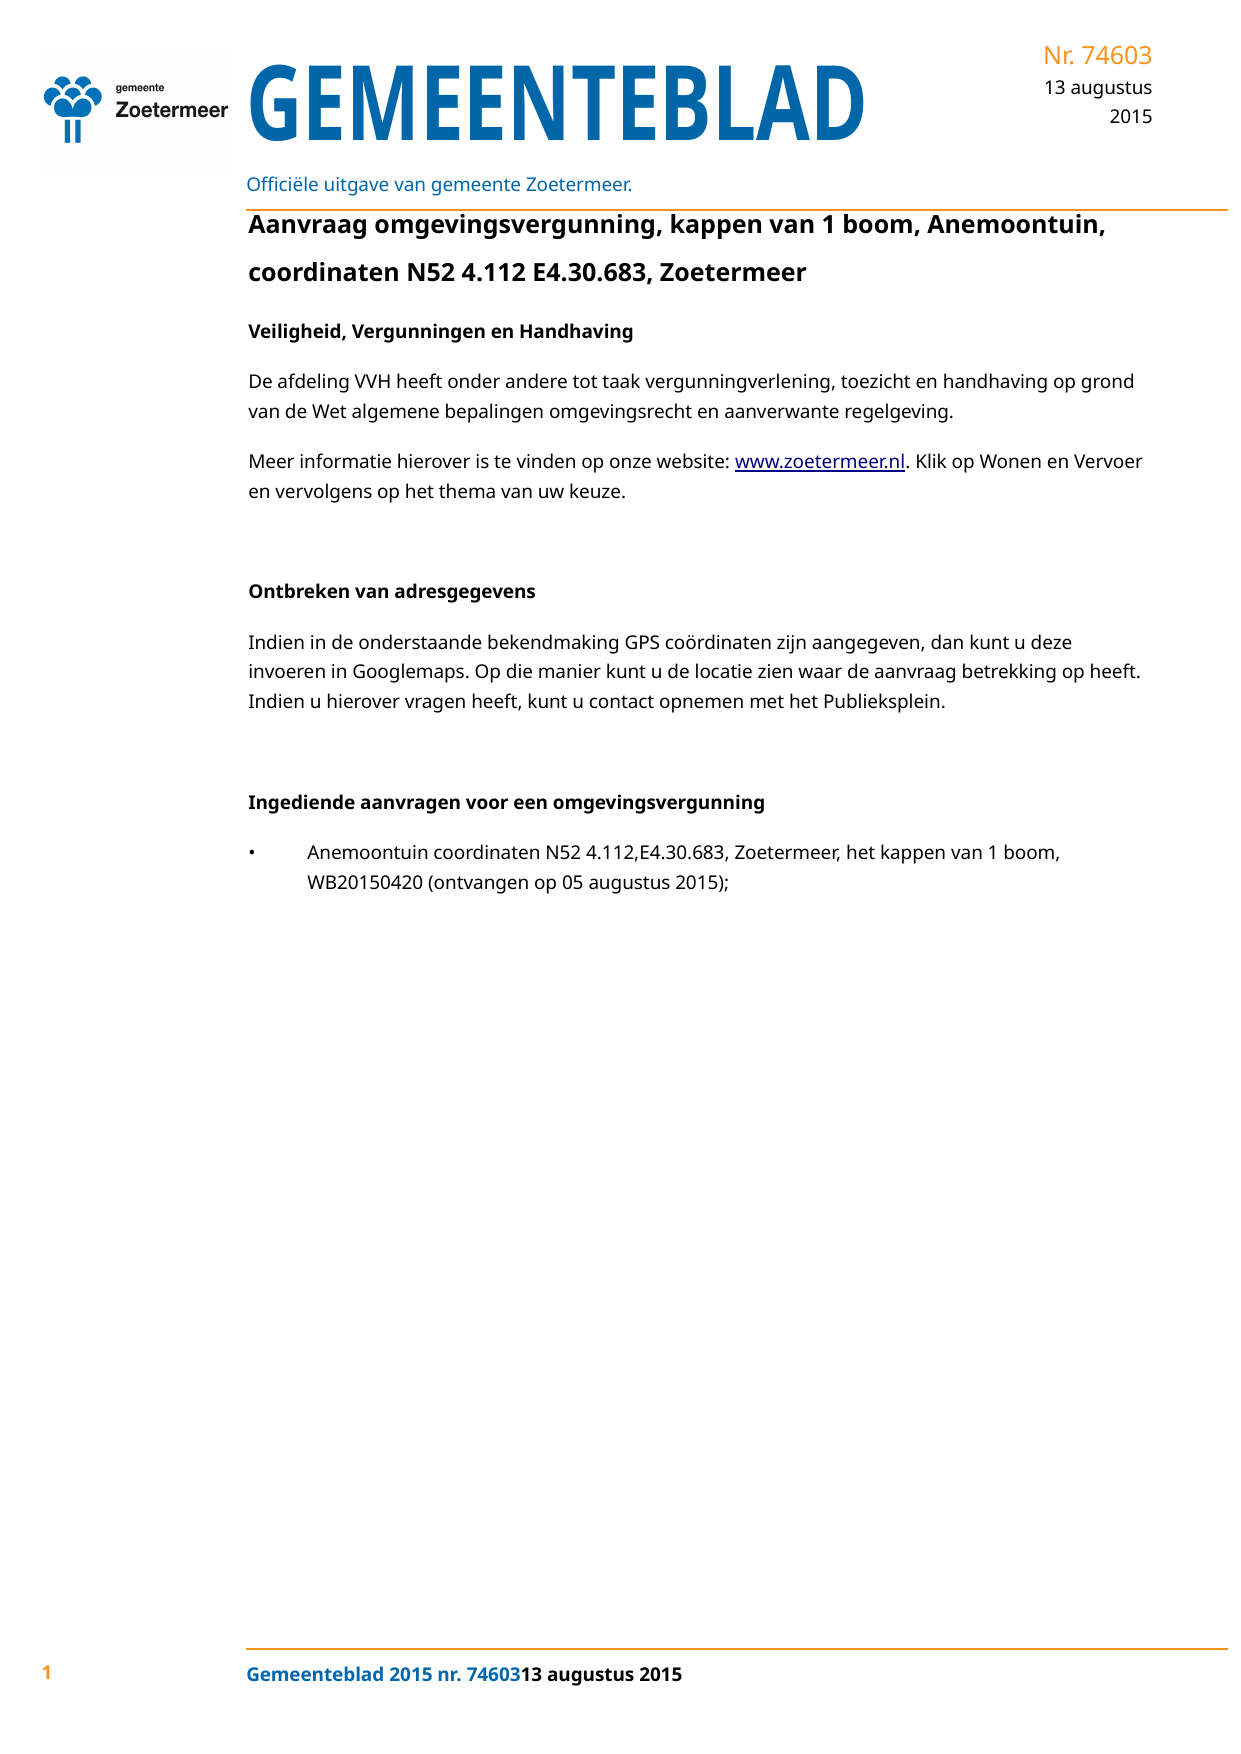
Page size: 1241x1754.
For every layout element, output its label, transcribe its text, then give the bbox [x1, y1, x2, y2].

text Ontbreken van adresgegevens [248, 579, 1152, 604]
text Ingediende aanvragen voor een omgevingsvergunning [248, 789, 1152, 815]
text Aanvraag omgevingsvergunning, kappen van 1 boom, Anemoontuin, coordinaten N52 4.112 E4.30.683, Zoetermeer [248, 211, 1152, 288]
list Anemoontuin coordinaten N52 4.112,E4.30.683, Zoetermeer, het kappen van 1 boom, WB20150420 (ontvangen op 05 augustus 2015); [248, 839, 1152, 895]
text Veiligheid, Vergunningen en Handhaving [248, 318, 1152, 344]
picture [41, 47, 231, 172]
text Indien in de onderstaande bekendmaking GPS coördinaten zijn aangegeven, dan kunt u deze invoeren in Googlemaps. Op die manier kunt u de locatie zien waar de aanvraag betrekking op heeft. Indien u hierover vragen heeft, kunt u contact opnemen met het Publieksplein. [248, 629, 1152, 714]
text De afdeling VVH heeft onder andere tot taak vergunningverlening, toezicht en handhaving op grond van de Wet algemene bepalingen omgevingsrecht en aanverwante regelgeving. [248, 368, 1152, 424]
text Meer informatie hierover is te vinden op onze website: www.zoetermeer.nl. Klik op Wonen en Vervoer en vervolgens op het thema van uw keuze. [248, 448, 1152, 504]
